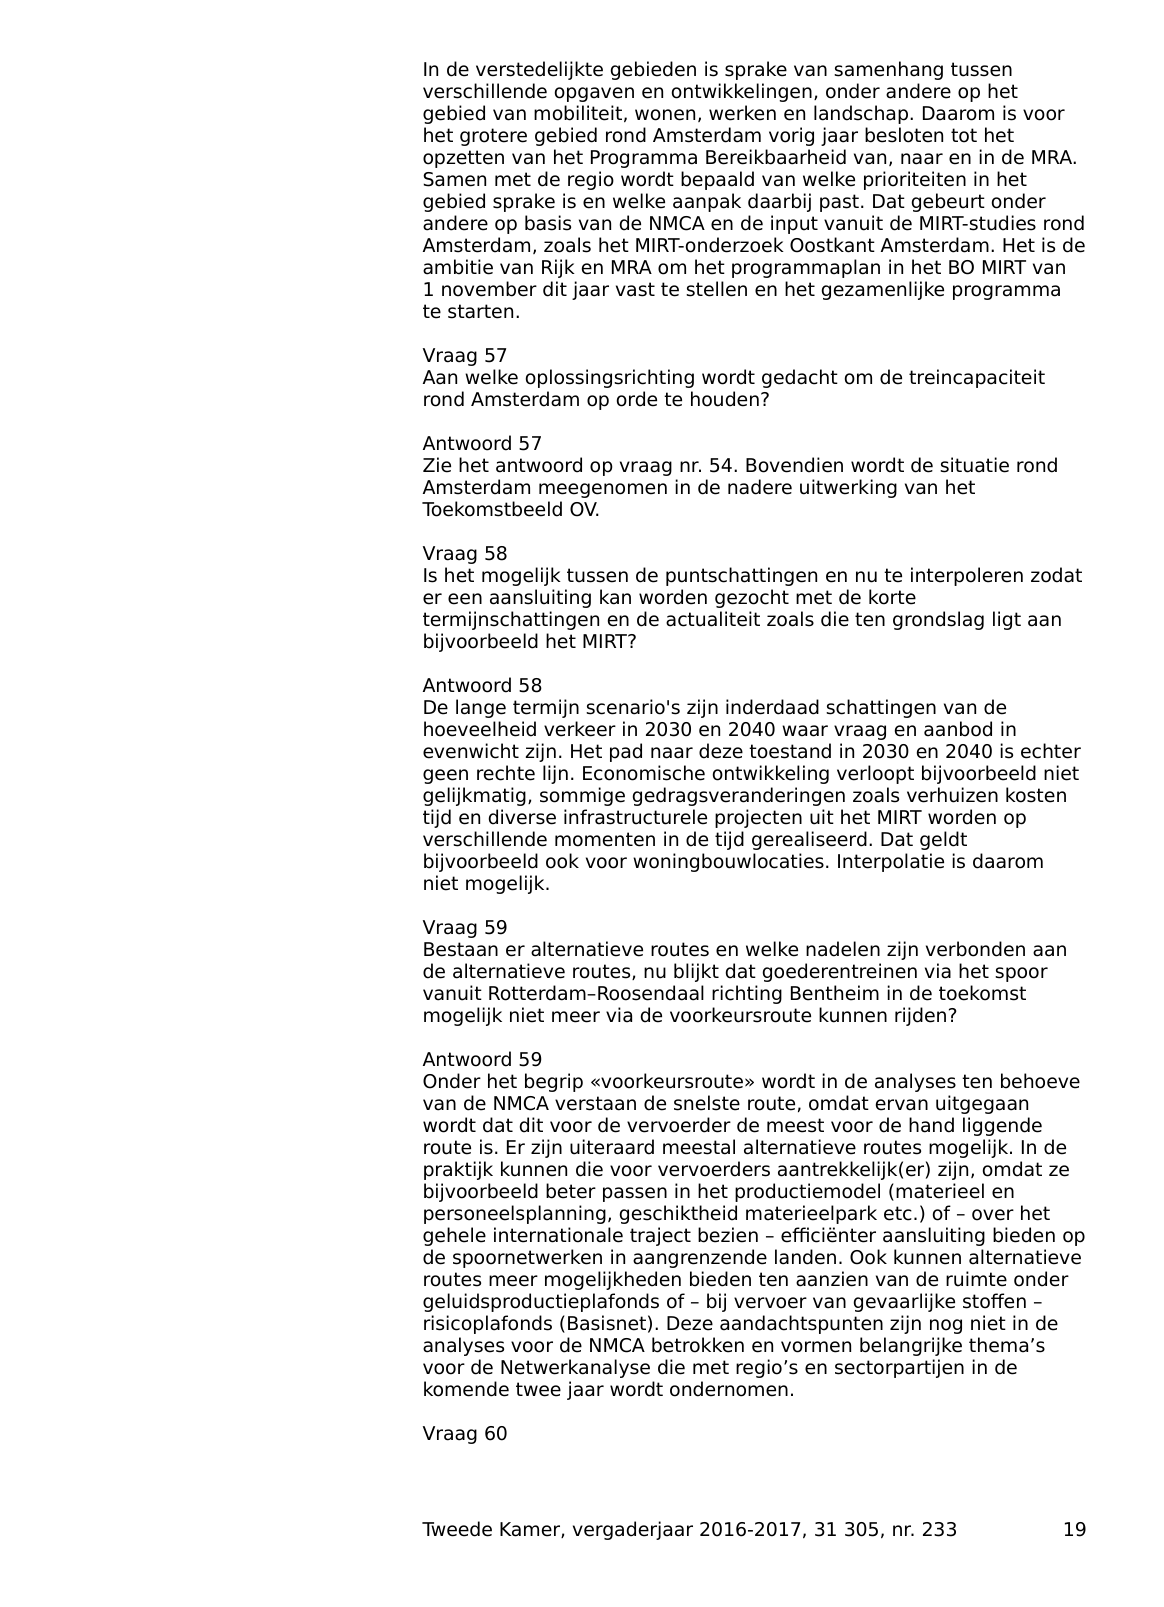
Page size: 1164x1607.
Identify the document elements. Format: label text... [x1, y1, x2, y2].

text Vraag 57 [422, 345, 1087, 367]
text Vraag 58 [422, 543, 1087, 565]
text Antwoord 58 [422, 675, 1087, 697]
text Aan welke oplossingsrichting wordt gedacht om de treincapaciteit rond Amsterdam op orde te houden? [422, 367, 1087, 411]
text Bestaan er alternatieve routes en welke nadelen zijn verbonden aan de alternatieve routes, nu blijkt dat goederentreinen via het spoor vanuit Rotterdam–Roosendaal richting Bentheim in de toekomst mogelijk niet meer via de voorkeursroute kunnen rijden? [422, 939, 1087, 1027]
text Antwoord 59 [422, 1049, 1087, 1071]
text De lange termijn scenario's zijn inderdaad schattingen van de hoeveelheid verkeer in 2030 en 2040 waar vraag en aanbod in evenwicht zijn. Het pad naar deze toestand in 2030 en 2040 is echter geen rechte lijn. Economische ontwikkeling verloopt bijvoorbeeld niet gelijkmatig, sommige gedragsveranderingen zoals verhuizen kosten tijd en diverse infrastructurele projecten uit het MIRT worden op verschillende momenten in de tijd gerealiseerd. Dat geldt bijvoorbeeld ook voor woningbouwlocaties. Interpolatie is daarom niet mogelijk. [422, 697, 1087, 895]
text Vraag 59 [422, 917, 1087, 939]
text Zie het antwoord op vraag nr. 54. Bovendien wordt de situatie rond Amsterdam meegenomen in de nadere uitwerking van het Toekomstbeeld OV. [422, 455, 1087, 521]
text Antwoord 57 [422, 433, 1087, 455]
text Is het mogelijk tussen de puntschattingen en nu te interpoleren zodat er een aansluiting kan worden gezocht met de korte termijnschattingen en de actualiteit zoals die ten grondslag ligt aan bijvoorbeeld het MIRT? [422, 565, 1087, 653]
text Vraag 60 [422, 1423, 1087, 1445]
text In de verstedelijkte gebieden is sprake van samenhang tussen verschillende opgaven en ontwikkelingen, onder andere op het gebied van mobiliteit, wonen, werken en landschap. Daarom is voor het grotere gebied rond Amsterdam vorig jaar besloten tot het opzetten van het Programma Bereikbaarheid van, naar en in de MRA. Samen met de regio wordt bepaald van welke prioriteiten in het gebied sprake is en welke aanpak daarbij past. Dat gebeurt onder andere op basis van de NMCA en de input vanuit de MIRT-studies rond Amsterdam, zoals het MIRT-onderzoek Oostkant Amsterdam. Het is de ambitie van Rijk en MRA om het programmaplan in het BO MIRT van 1 november dit jaar vast te stellen en het gezamenlijke programma te starten. [422, 59, 1087, 323]
text Onder het begrip «voorkeursroute» wordt in de analyses ten behoeve van de NMCA verstaan de snelste route, omdat ervan uitgegaan wordt dat dit voor de vervoerder de meest voor de hand liggende route is. Er zijn uiteraard meestal alternatieve routes mogelijk. In de praktijk kunnen die voor vervoerders aantrekkelijk(er) zijn, omdat ze bijvoorbeeld beter passen in het productiemodel (materieel en personeelsplanning, geschiktheid materieelpark etc.) of – over het gehele internationale traject bezien – efficiënter aansluiting bieden op de spoornetwerken in aangrenzende landen. Ook kunnen alternatieve routes meer mogelijkheden bieden ten aanzien van de ruimte onder geluidsproductieplafonds of – bij vervoer van gevaarlijke stoffen – risicoplafonds (Basisnet). Deze aandachtspunten zijn nog niet in de analyses voor de NMCA betrokken en vormen belangrijke thema’s voor de Netwerkanalyse die met regio’s en sectorpartijen in de komende twee jaar wordt ondernomen. [422, 1071, 1087, 1401]
